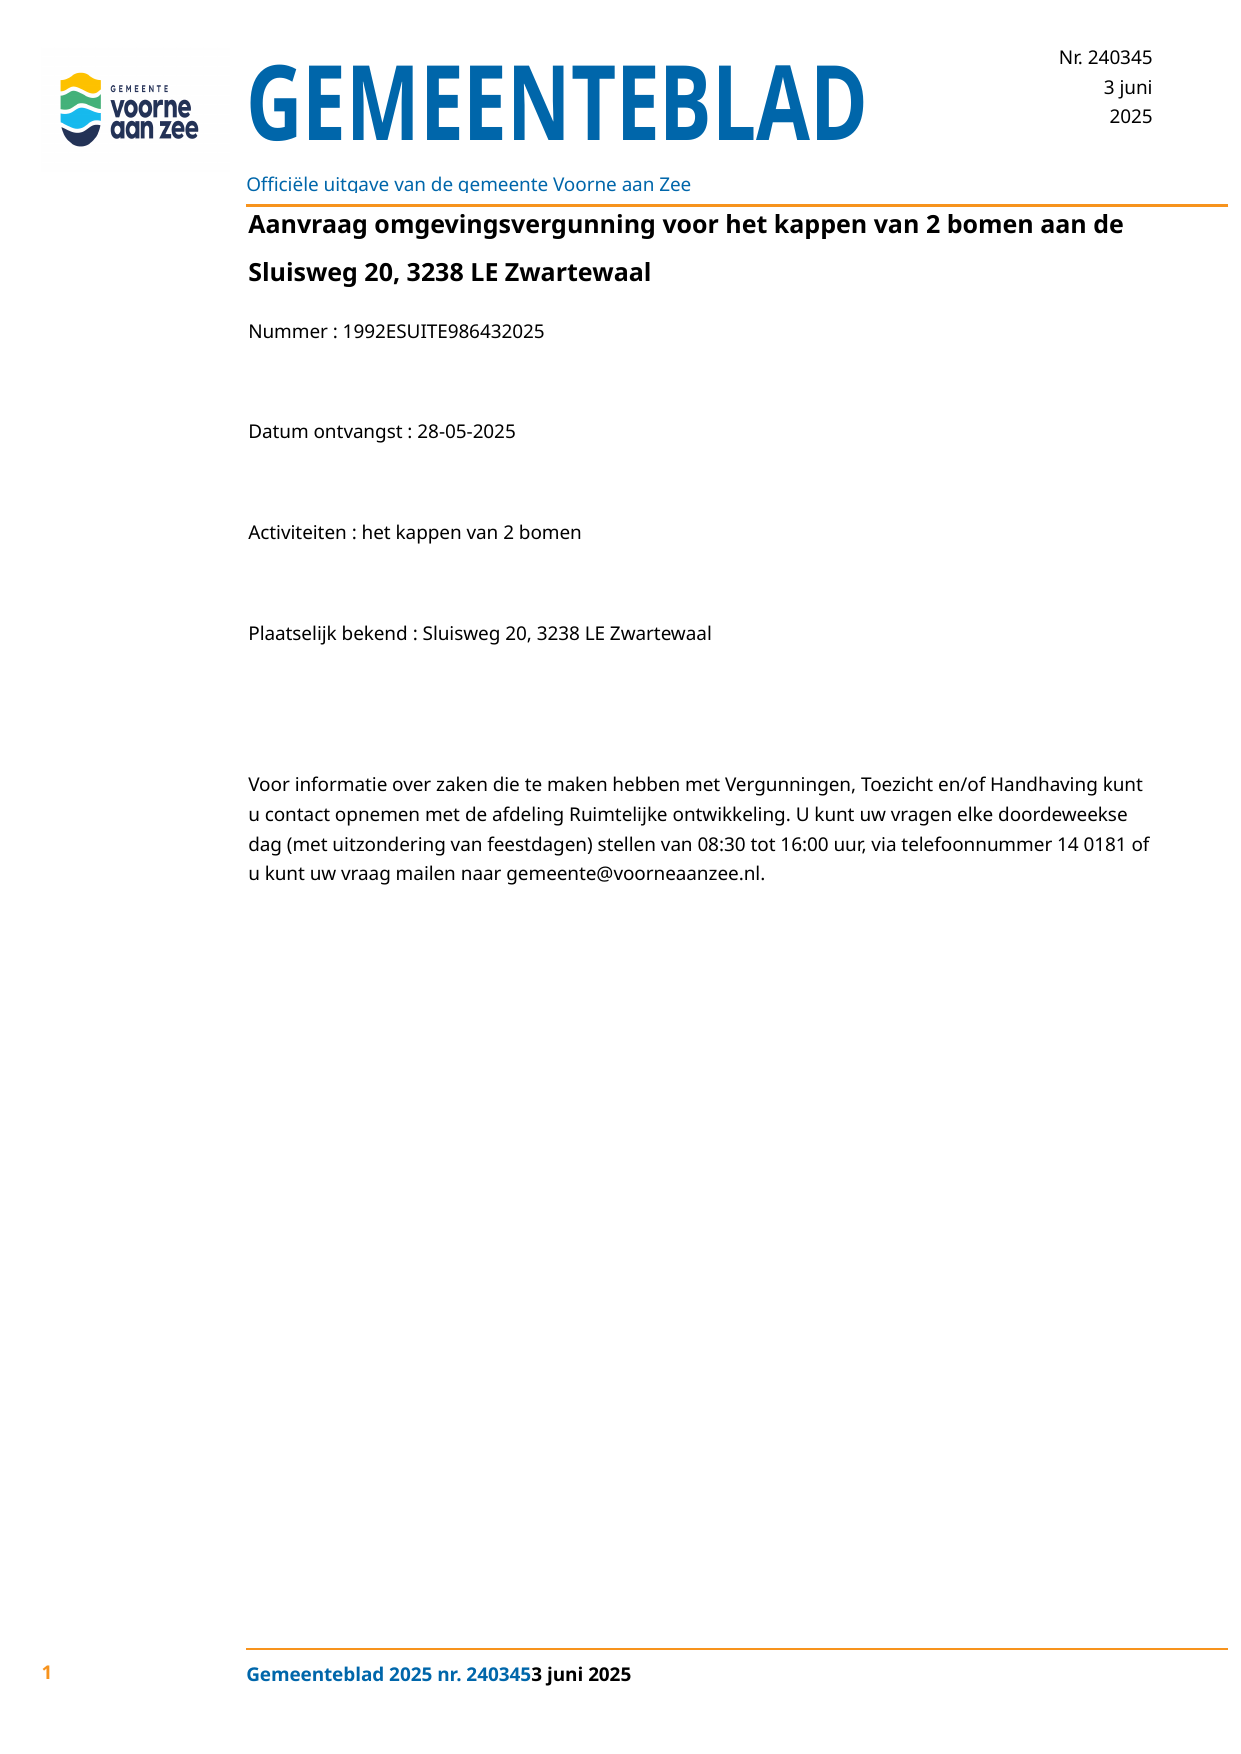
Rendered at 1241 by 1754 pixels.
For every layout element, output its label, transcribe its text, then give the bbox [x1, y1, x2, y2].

text Voor informatie over zaken die te maken hebben met Vergunningen, Toezicht en/of Handhaving kunt u contact opnemen met de afdeling Ruimtelijke ontwikkeling. U kunt uw vragen elke doordeweekse dag (met uitzondering van feestdagen) stellen van 08:30 tot 16:00 uur, via telefoonnummer 14 0181 of u kunt uw vraag mailen naar gemeente@voorneaanzee.nl. [248, 772, 1152, 886]
text Datum ontvangst : 28-05-2025 [248, 419, 1152, 444]
text Plaatselijk bekend : Sluisweg 20, 3238 LE Zwartewaal [248, 620, 1152, 646]
picture [41, 47, 231, 172]
text Activiteiten : het kappen van 2 bomen [248, 519, 1152, 545]
text Aanvraag omgevingsvergunning voor het kappen van 2 bomen aan de Sluisweg 20, 3238 LE Zwartewaal [248, 207, 1152, 288]
text Nummer : 1992ESUITE986432025 [248, 318, 1152, 344]
